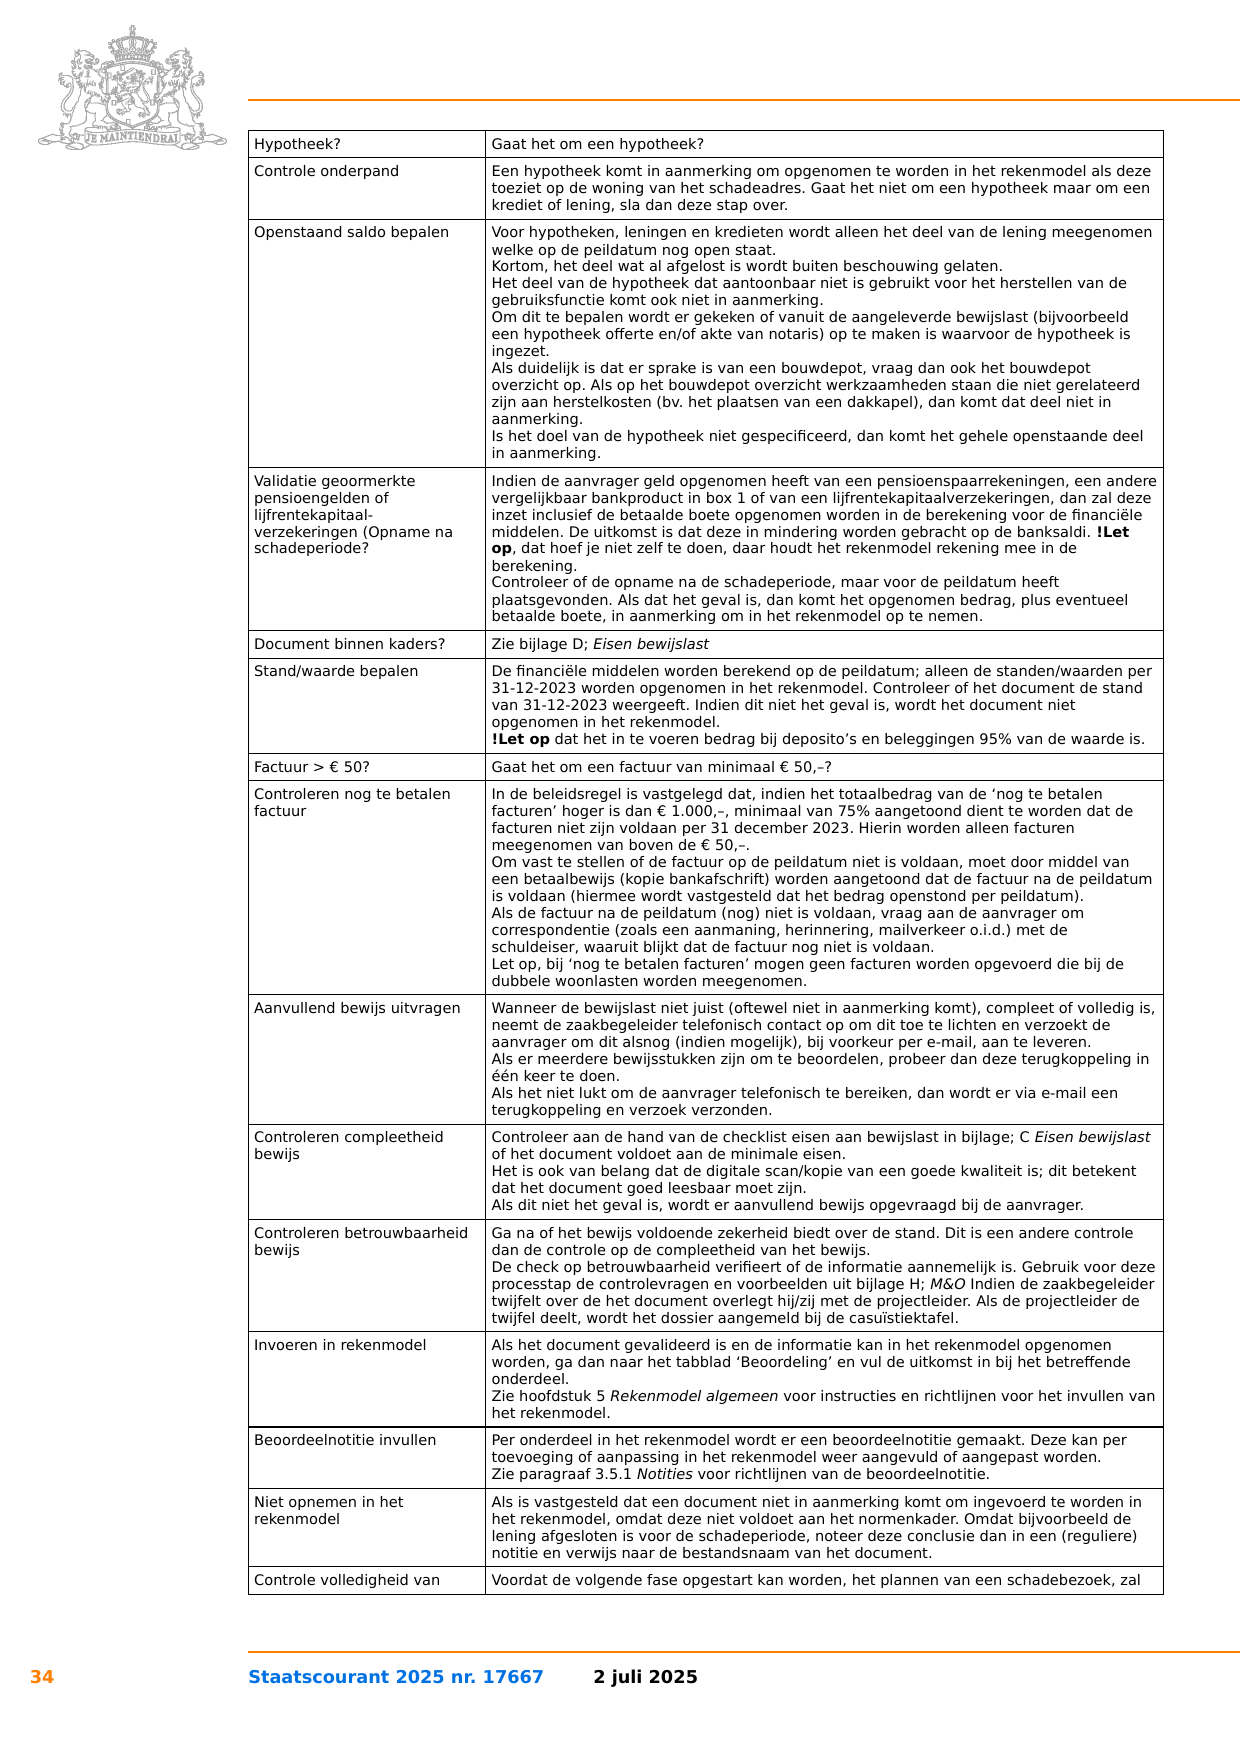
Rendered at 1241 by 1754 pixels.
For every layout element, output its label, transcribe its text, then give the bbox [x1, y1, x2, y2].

table_cell Controleren betrouwbaarheid bewijs [249, 1220, 485, 1331]
table_cell Een hypotheek komt in aanmerking om opgenomen te worden in het rekenmodel als deze toeziet op de woning van het schadeadres. Gaat het niet om een hypotheek maar om een krediet of lening, sla dan deze stap over. [486, 158, 1163, 219]
table_cell Controleer aan de hand van de checklist eisen aan bewijslast in bijlage; C Eisen bewijslast of het document voldoet aan de minimale eisen. Het is ook van belang dat de digitale scan/kopie van een goede kwaliteit is; dit betekent dat het document goed leesbaar moet zijn. Als dit niet het geval is, wordt er aanvullend bewijs opgevraagd bij de aanvrager. [486, 1125, 1163, 1219]
table_cell Voor hypotheken, leningen en kredieten wordt alleen het deel van de lening meegenomen welke op de peildatum nog open staat. Kortom, het deel wat al afgelost is wordt buiten beschouwing gelaten. Het deel van de hypotheek dat aantoonbaar niet is gebruikt voor het herstellen van de gebruiksfunctie komt ook niet in aanmerking. Om dit te bepalen wordt er gekeken of vanuit de aangeleverde bewijslast (bijvoorbeeld een hypotheek offerte en/of akte van notaris) op te maken is waarvoor de hypotheek is ingezet. Als duidelijk is dat er sprake is van een bouwdepot, vraag dan ook het bouwdepot overzicht op. Als op het bouwdepot overzicht werkzaamheden staan die niet gerelateerd zijn aan herstelkosten (bv. het plaatsen van een dakkapel), dan komt dat deel niet in aanmerking. Is het doel van de hypotheek niet gespecificeerd, dan komt het gehele openstaande deel in aanmerking. [486, 220, 1163, 467]
picture [38, 25, 227, 150]
table_cell Gaat het om een hypotheek? [486, 131, 1163, 157]
table_cell Stand/waarde bepalen [249, 659, 485, 753]
table_cell Controleren nog te betalen factuur [249, 781, 485, 994]
table_cell Controle volledigheid van [249, 1567, 485, 1593]
table_cell Controleren compleetheid bewijs [249, 1125, 485, 1219]
table_cell Document binnen kaders? [249, 631, 485, 657]
table_cell De financiële middelen worden berekend op de peildatum; alleen de standen/waarden per 31-12-2023 worden opgenomen in het rekenmodel. Controleer of het document de stand van 31-12-2023 weergeeft. Indien dit niet het geval is, wordt het document niet opgenomen in het rekenmodel. !Let op dat het in te voeren bedrag bij deposito’s en beleggingen 95% van de waarde is. [486, 659, 1163, 753]
table_cell Als is vastgesteld dat een document niet in aanmerking komt om ingevoerd te worden in het rekenmodel, omdat deze niet voldoet aan het normenkader. Omdat bijvoorbeeld de lening afgesloten is voor de schadeperiode, noteer deze conclusie dan in een (reguliere) notitie en verwijs naar de bestandsnaam van het document. [486, 1489, 1163, 1566]
table_cell Openstaand saldo bepalen [249, 220, 485, 467]
table_cell Voordat de volgende fase opgestart kan worden, het plannen van een schadebezoek, zal [486, 1567, 1163, 1593]
table_cell Beoordeelnotitie invullen [249, 1428, 485, 1488]
table_cell Als het document gevalideerd is en de informatie kan in het rekenmodel opgenomen worden, ga dan naar het tabblad ‘Beoordeling’ en vul de uitkomst in bij het betreffende onderdeel. Zie hoofdstuk 5 Rekenmodel algemeen voor instructies en richtlijnen voor het invullen van het rekenmodel. [486, 1332, 1163, 1426]
table_cell Ga na of het bewijs voldoende zekerheid biedt over de stand. Dit is een andere controle dan de controle op de compleetheid van het bewijs. De check op betrouwbaarheid verifieert of de informatie aannemelijk is. Gebruik voor deze processtap de controlevragen en voorbeelden uit bijlage H; M&O Indien de zaakbegeleider twijfelt over de het document overlegt hij/zij met de projectleider. Als de projectleider de twijfel deelt, wordt het dossier aangemeld bij de casuïstiektafel. [486, 1220, 1163, 1331]
table_cell Hypotheek? [249, 131, 485, 157]
table_cell Aanvullend bewijs uitvragen [249, 995, 485, 1123]
table_cell Zie bijlage D; Eisen bewijslast [486, 631, 1163, 657]
table_cell Per onderdeel in het rekenmodel wordt er een beoordeelnotitie gemaakt. Deze kan per toevoeging of aanpassing in het rekenmodel weer aangevuld of aangepast worden. Zie paragraaf 3.5.1 Notities voor richtlijnen van de beoordeelnotitie. [486, 1428, 1163, 1488]
table_cell Wanneer de bewijslast niet juist (oftewel niet in aanmerking komt), compleet of volledig is, neemt de zaakbegeleider telefonisch contact op om dit toe te lichten en verzoekt de aanvrager om dit alsnog (indien mogelijk), bij voorkeur per e-mail, aan te leveren. Als er meerdere bewijsstukken zijn om te beoordelen, probeer dan deze terugkoppeling in één keer te doen. Als het niet lukt om de aanvrager telefonisch te bereiken, dan wordt er via e-mail een terugkoppeling en verzoek verzonden. [486, 995, 1163, 1123]
table_cell Factuur > € 50? [249, 754, 485, 780]
table_cell Gaat het om een factuur van minimaal € 50,–? [486, 754, 1163, 780]
table_cell Invoeren in rekenmodel [249, 1332, 485, 1426]
table_cell Niet opnemen in het rekenmodel [249, 1489, 485, 1566]
table_cell Validatie geoormerkte pensioengelden of lijfrentekapitaal- verzekeringen (Opname na schadeperiode? [249, 468, 485, 630]
table_cell Controle onderpand [249, 158, 485, 219]
table_cell Indien de aanvrager geld opgenomen heeft van een pensioenspaarrekeningen, een andere vergelijkbaar bankproduct in box 1 of van een lijfrentekapitaalverzekeringen, dan zal deze inzet inclusief de betaalde boete opgenomen worden in de berekening voor de financiële middelen. De uitkomst is dat deze in mindering worden gebracht op de banksaldi. !Let op, dat hoef je niet zelf te doen, daar houdt het rekenmodel rekening mee in de berekening. Controleer of de opname na de schadeperiode, maar voor de peildatum heeft plaatsgevonden. Als dat het geval is, dan komt het opgenomen bedrag, plus eventueel betaalde boete, in aanmerking om in het rekenmodel op te nemen. [486, 468, 1163, 630]
table_cell In de beleidsregel is vastgelegd dat, indien het totaalbedrag van de ‘nog te betalen facturen’ hoger is dan € 1.000,–, minimaal van 75% aangetoond dient te worden dat de facturen niet zijn voldaan per 31 december 2023. Hierin worden alleen facturen meegenomen van boven de € 50,–. Om vast te stellen of de factuur op de peildatum niet is voldaan, moet door middel van een betaalbewijs (kopie bankafschrift) worden aangetoond dat de factuur na de peildatum is voldaan (hiermee wordt vastgesteld dat het bedrag openstond per peildatum). Als de factuur na de peildatum (nog) niet is voldaan, vraag aan de aanvrager om correspondentie (zoals een aanmaning, herinnering, mailverkeer o.i.d.) met de schuldeiser, waaruit blijkt dat de factuur nog niet is voldaan. Let op, bij ‘nog te betalen facturen’ mogen geen facturen worden opgevoerd die bij de dubbele woonlasten worden meegenomen. [486, 781, 1163, 994]
